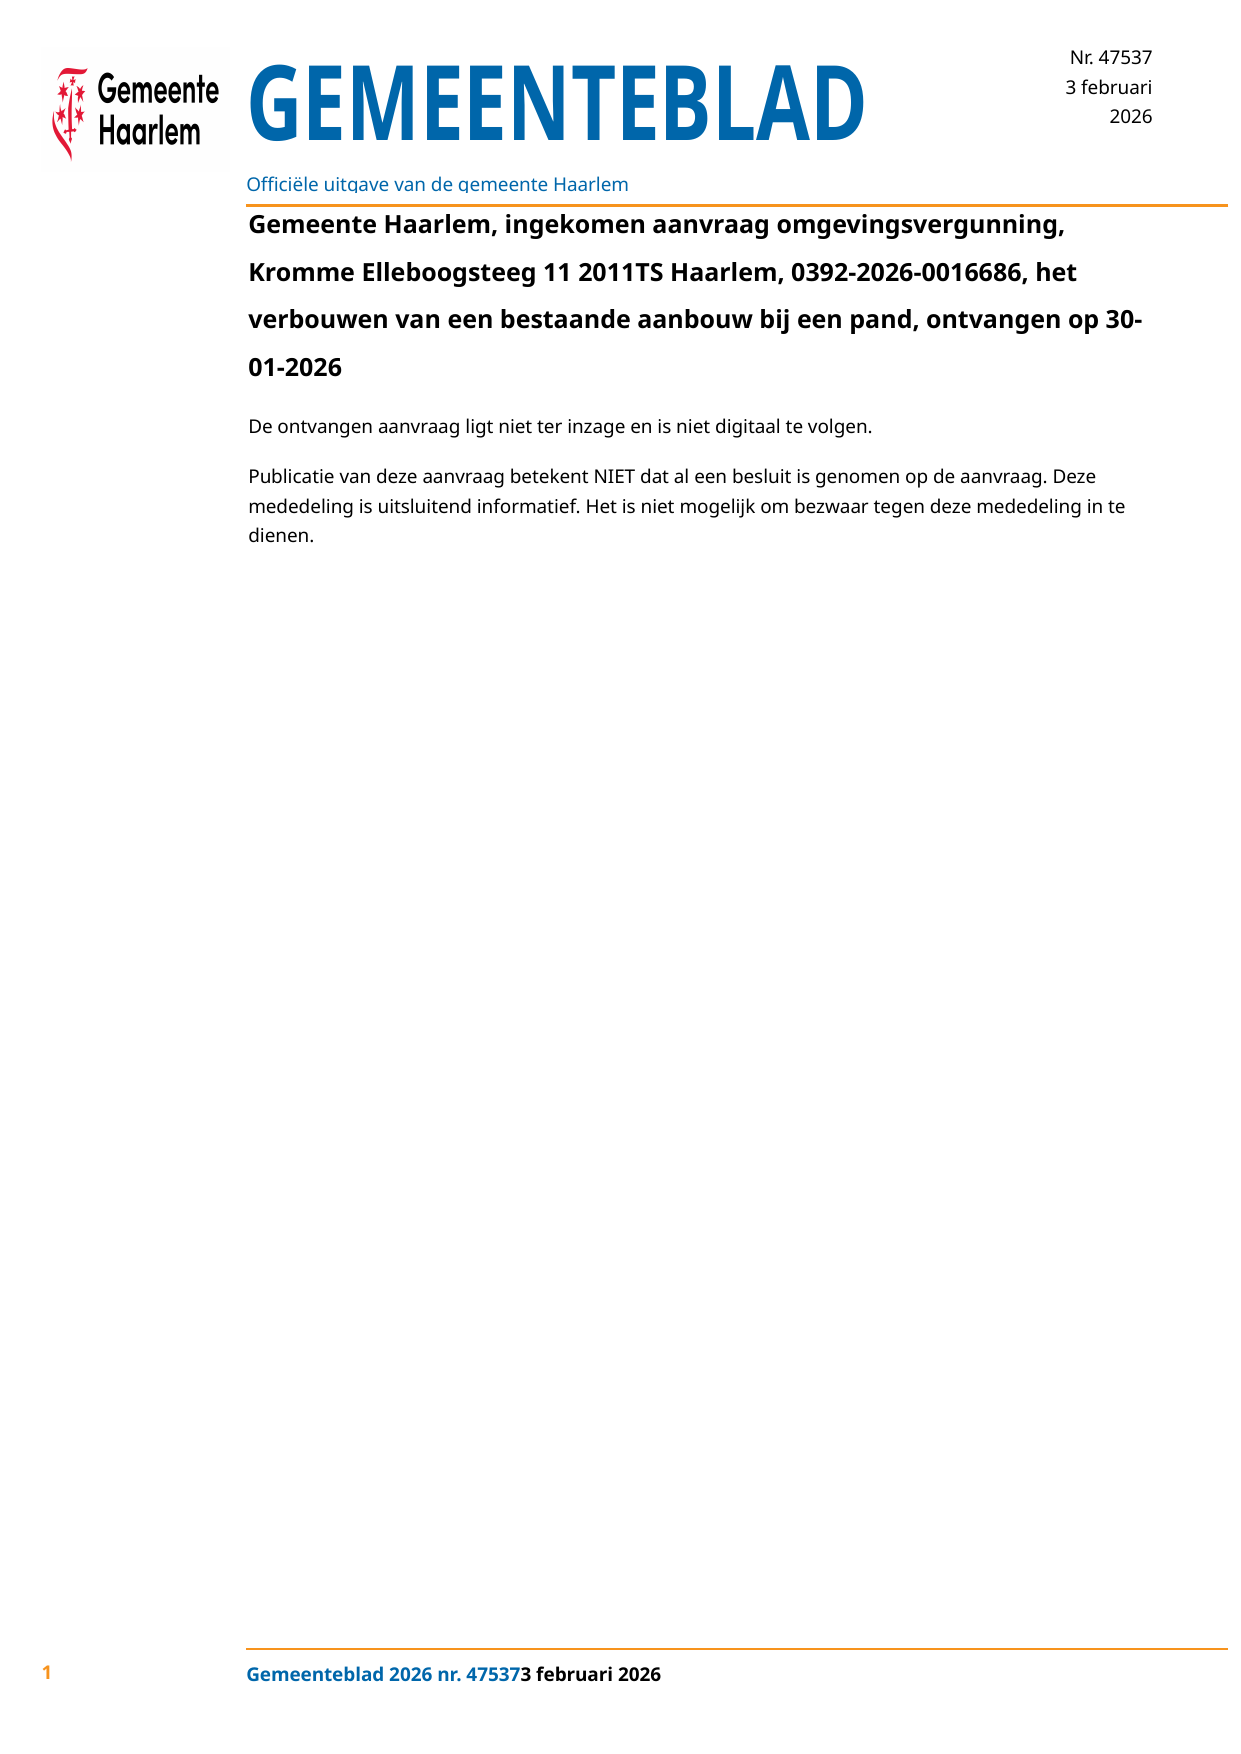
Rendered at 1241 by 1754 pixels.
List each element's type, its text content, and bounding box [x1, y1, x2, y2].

text Publicatie van deze aanvraag betekent NIET dat al een besluit is genomen op de aanvraag. Deze mededeling is uitsluitend informatief. Het is niet mogelijk om bezwaar tegen deze mededeling in te dienen. [248, 463, 1152, 548]
picture [41, 47, 231, 172]
text Gemeente Haarlem, ingekomen aanvraag omgevingsvergunning, Kromme Elleboogsteeg 11 2011TS Haarlem, 0392-2026-0016686, het verbouwen van een bestaande aanbouw bij een pand, ontvangen op 30-01-2026 [248, 207, 1152, 384]
text De ontvangen aanvraag ligt niet ter inzage en is niet digitaal te volgen. [248, 413, 1152, 439]
